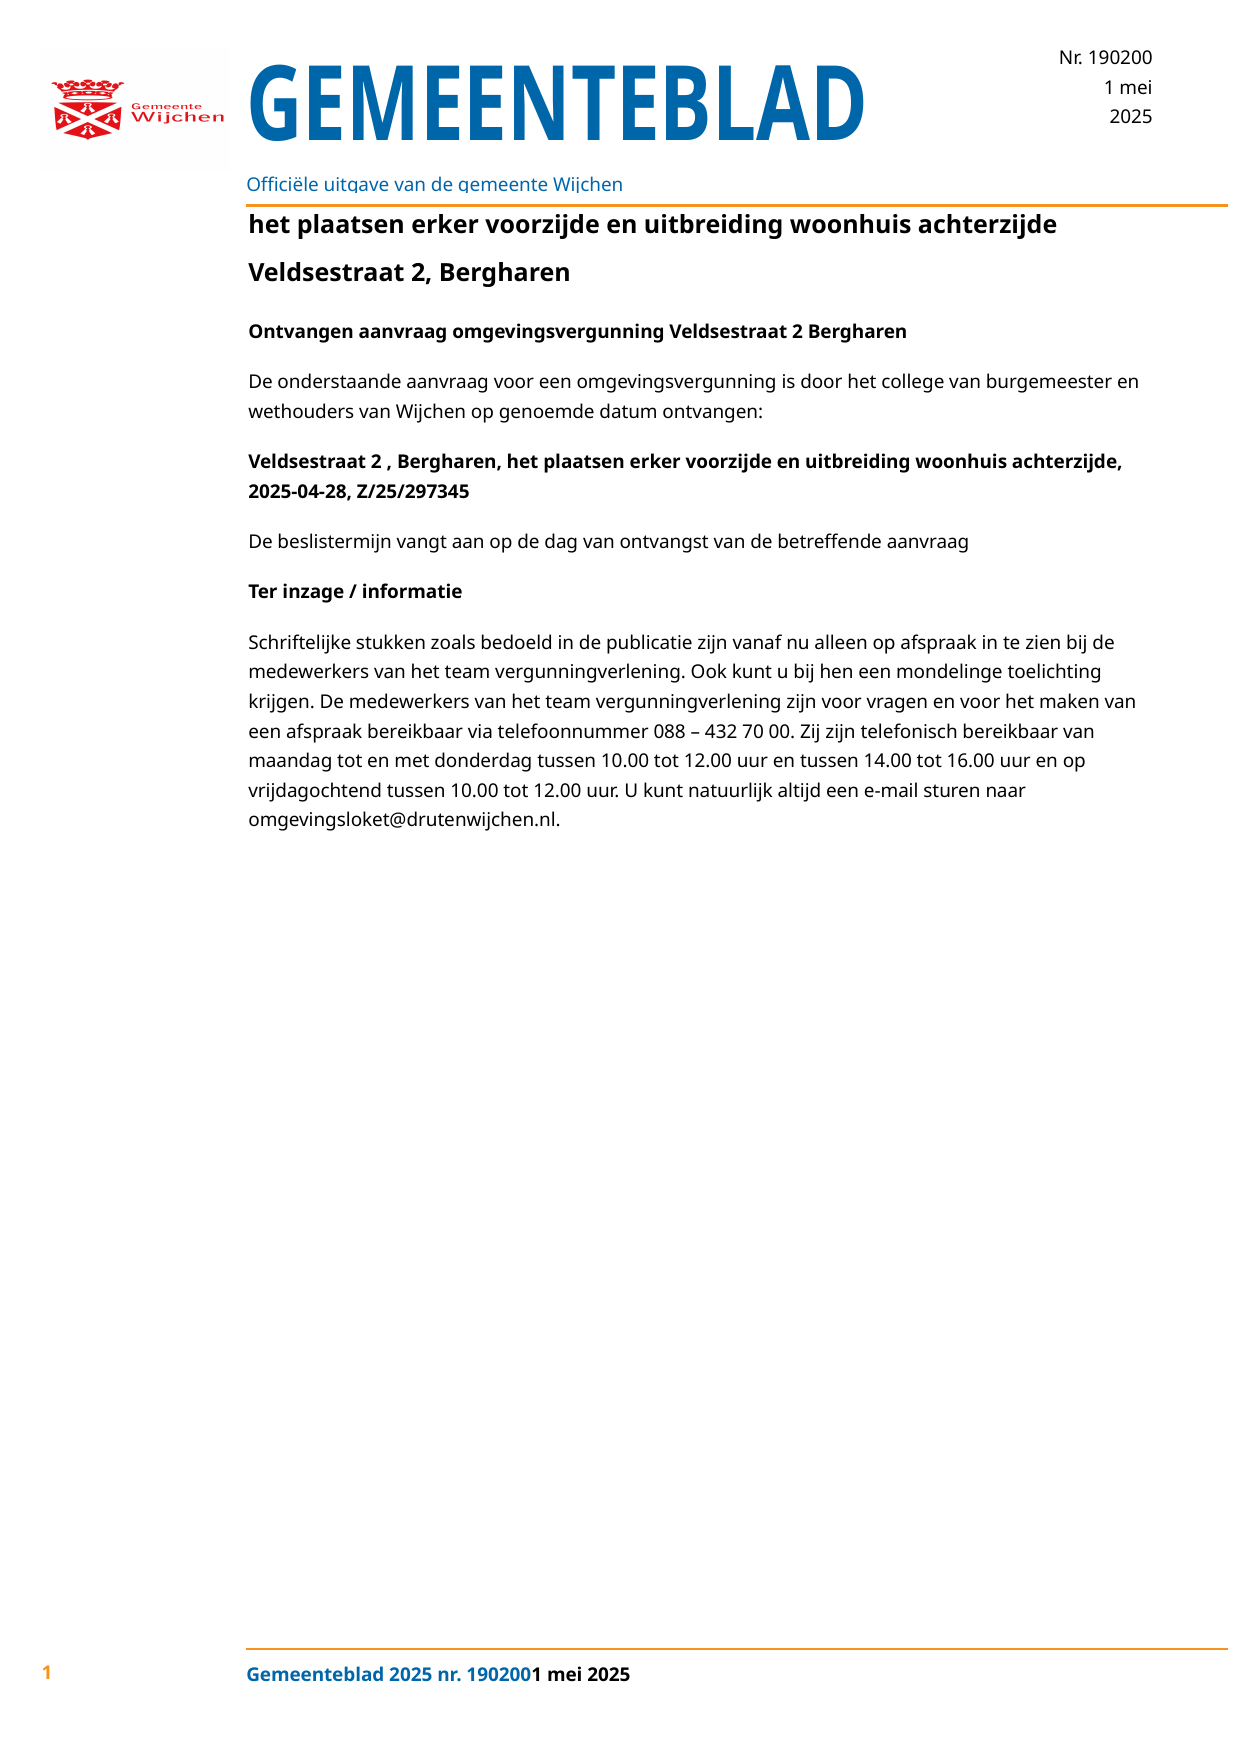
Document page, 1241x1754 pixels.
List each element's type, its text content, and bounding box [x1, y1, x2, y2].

text Schriftelijke stukken zoals bedoeld in de publicatie zijn vanaf nu alleen op afspraak in te zien bij de medewerkers van het team vergunningverlening. Ook kunt u bij hen een mondelinge toelichting krijgen. De medewerkers van het team vergunningverlening zijn voor vragen en voor het maken van een afspraak bereikbaar via telefoonnummer 088 – 432 70 00. Zij zijn telefonisch bereikbaar van maandag tot en met donderdag tussen 10.00 tot 12.00 uur en tussen 14.00 tot 16.00 uur en op vrijdagochtend tussen 10.00 tot 12.00 uur. U kunt natuurlijk altijd een e-mail sturen naar omgevingsloket@drutenwijchen.nl. [248, 629, 1152, 832]
picture [41, 47, 231, 172]
text De beslistermijn vangt aan op de dag van ontvangst van de betreffende aanvraag [248, 528, 1152, 554]
text De onderstaande aanvraag voor een omgevingsvergunning is door het college van burgemeester en wethouders van Wijchen op genoemde datum ontvangen: [248, 368, 1152, 424]
text Ter inzage / informatie [248, 579, 1152, 604]
text Ontvangen aanvraag omgevingsvergunning Veldsestraat 2 Bergharen [248, 318, 1152, 344]
text Veldsestraat 2 , Bergharen, het plaatsen erker voorzijde en uitbreiding woonhuis achterzijde, 2025-04-28, Z/25/297345 [248, 448, 1152, 504]
text het plaatsen erker voorzijde en uitbreiding woonhuis achterzijde Veldsestraat 2, Bergharen [248, 207, 1152, 288]
